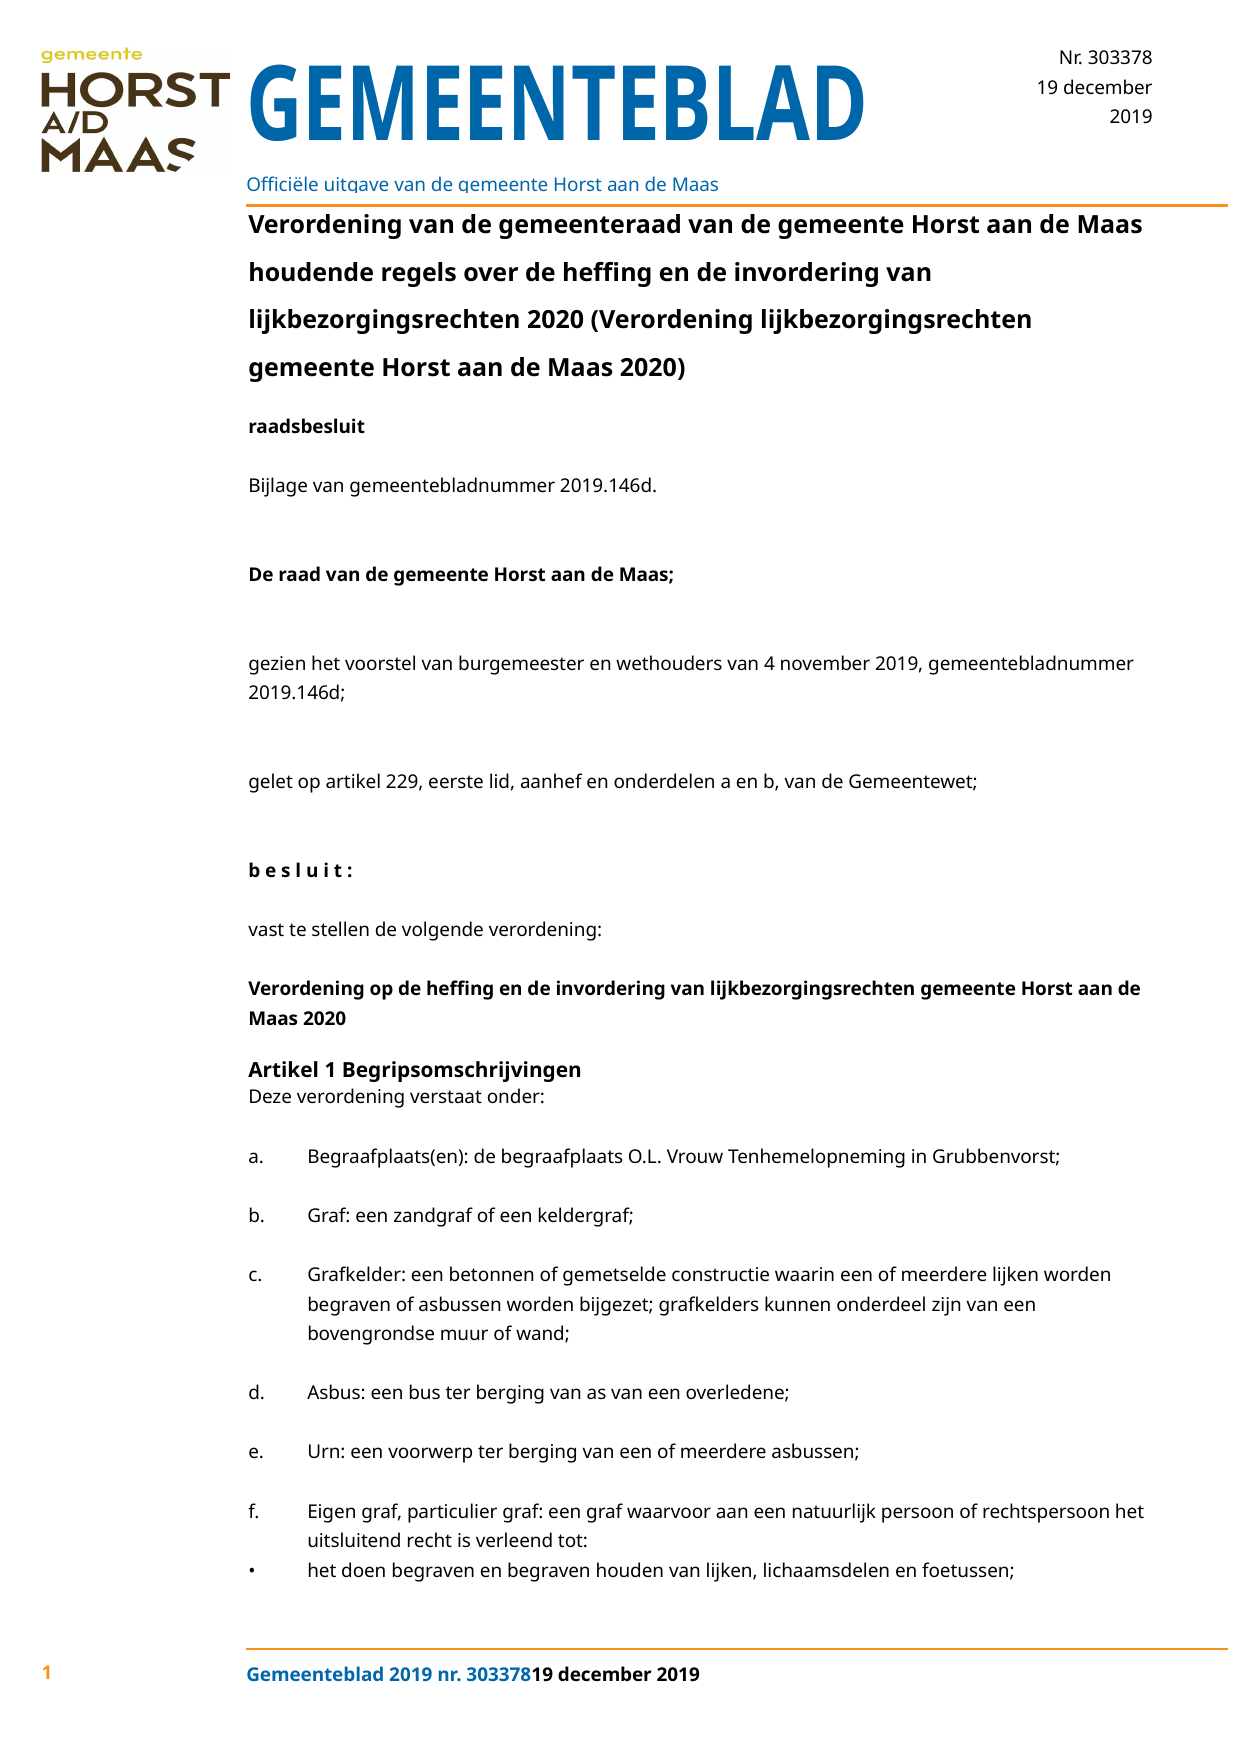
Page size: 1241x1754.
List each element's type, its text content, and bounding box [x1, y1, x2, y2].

text De raad van de gemeente Horst aan de Maas; [248, 561, 1152, 587]
text Artikel 1 Begripsomschrijvingen [248, 1055, 1152, 1084]
text Verordening op de heffing en de invordering van lijkbezorgingsrechten gemeente Horst aan de Maas 2020 [248, 975, 1152, 1031]
list Asbus: een bus ter berging van as van een overledene; [248, 1379, 1152, 1405]
picture [41, 47, 231, 172]
text raadsbesluit [248, 413, 1152, 439]
text gelet op artikel 229, eerste lid, aanhef en onderdelen a en b, van de Gemeentewet; [248, 768, 1152, 794]
text Bijlage van gemeentebladnummer 2019.146d. [248, 472, 1152, 498]
list Urn: een voorwerp ter berging van een of meerdere asbussen; [248, 1439, 1152, 1464]
list Begraafplaats(en): de begraafplaats O.L. Vrouw Tenhemelopneming in Grubbenvorst; [248, 1143, 1152, 1168]
list het doen begraven en begraven houden van lijken, lichaamsdelen en foetussen; [248, 1557, 1152, 1583]
list Graf: een zandgraf of een keldergraf; [248, 1202, 1152, 1228]
text vast te stellen de volgende verordening: [248, 916, 1152, 942]
list Grafkelder: een betonnen of gemetselde constructie waarin een of meerdere lijken worden begraven of asbussen worden bijgezet; grafkelders kunnen onderdeel zijn van een bovengrondse muur of wand; [248, 1261, 1152, 1346]
list Eigen graf, particulier graf: een graf waarvoor aan een natuurlijk persoon of rechtspersoon het uitsluitend recht is verleend tot: [248, 1498, 1152, 1553]
text b e s l u i t : [248, 857, 1152, 883]
text Deze verordening verstaat onder: [248, 1084, 1152, 1109]
text gezien het voorstel van burgemeester en wethouders van 4 november 2019, gemeentebladnummer 2019.146d; [248, 650, 1152, 705]
text Verordening van de gemeenteraad van de gemeente Horst aan de Maas houdende regels over de heffing en de invordering van lijkbezorgingsrechten 2020 (Verordening lijkbezorgingsrechten gemeente Horst aan de Maas 2020) [248, 207, 1152, 384]
